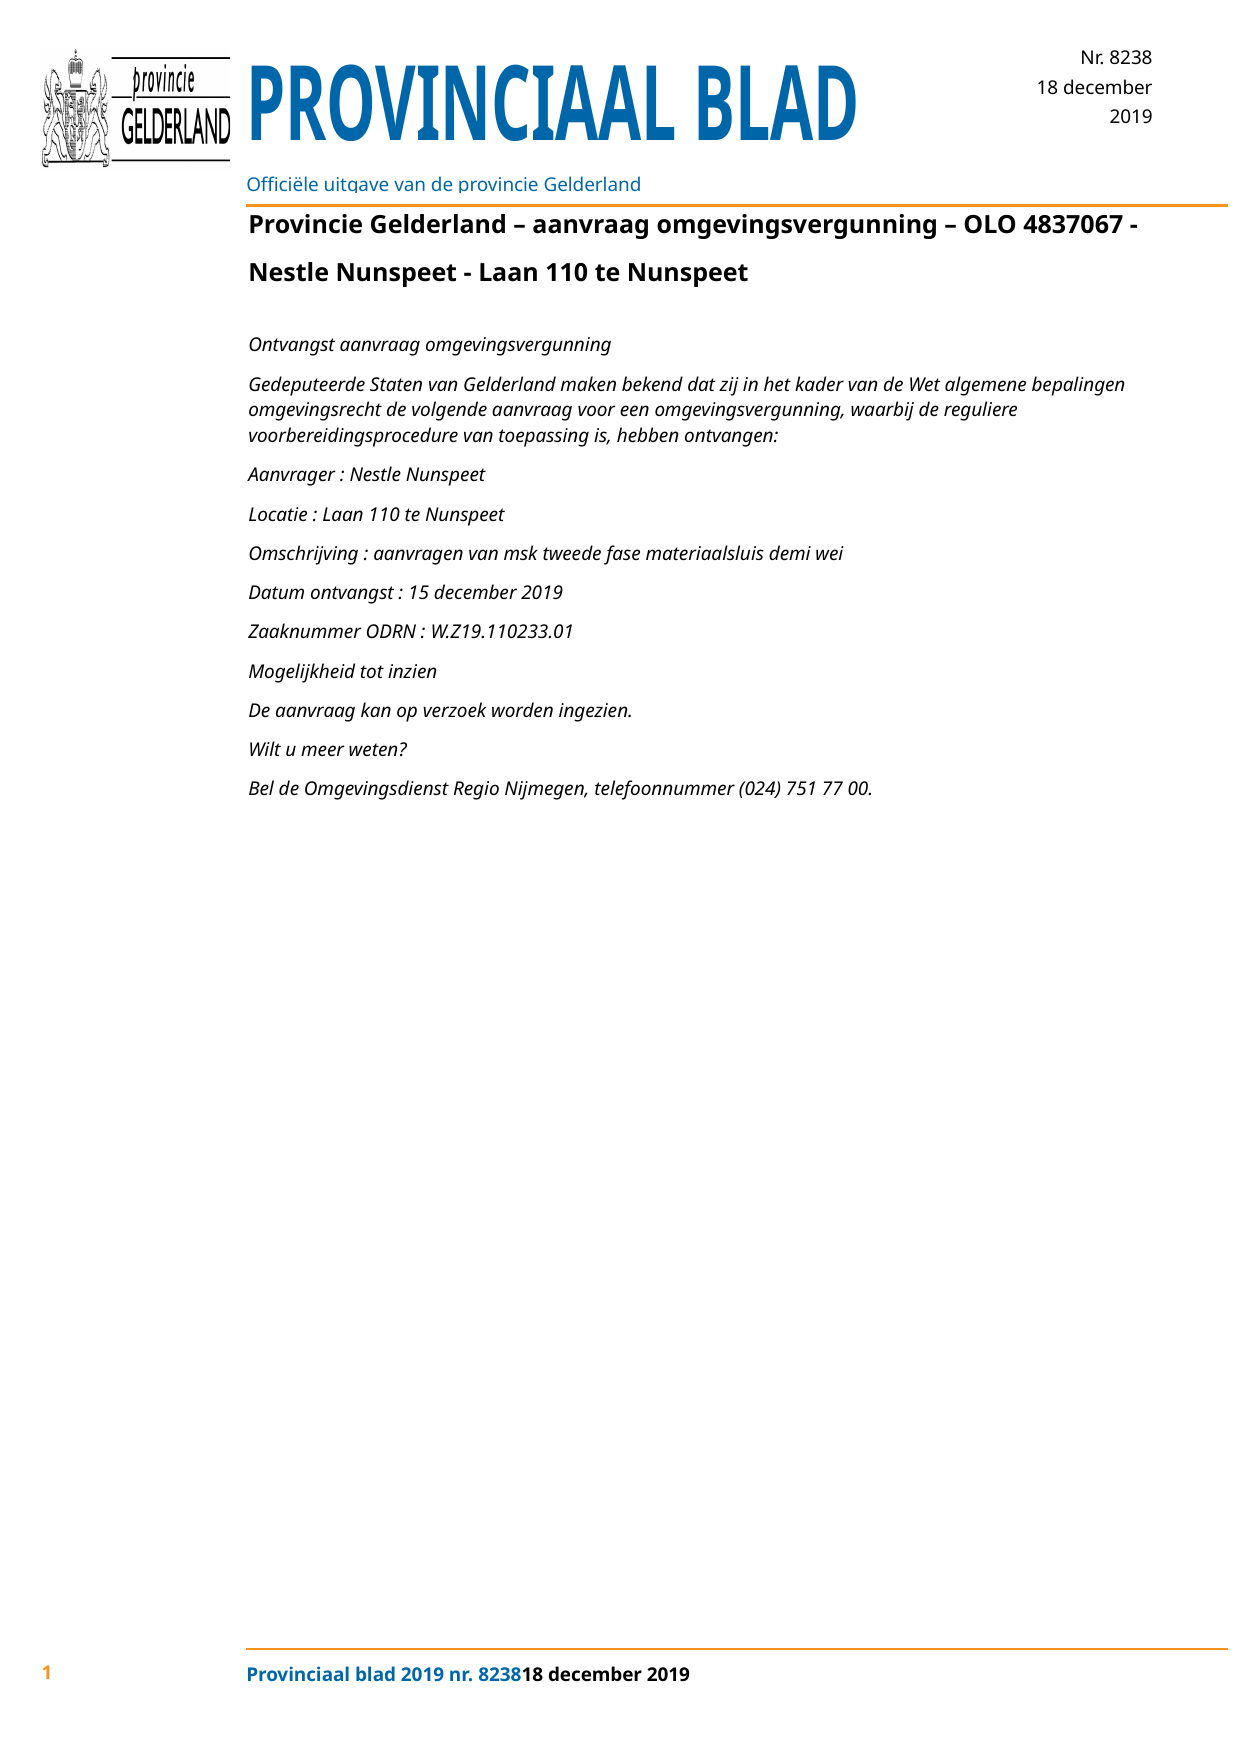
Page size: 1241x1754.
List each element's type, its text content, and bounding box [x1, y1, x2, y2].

text Provincie Gelderland – aanvraag omgevingsvergunning – OLO 4837067 - Nestle Nunspeet - Laan 110 te Nunspeet [248, 207, 1152, 288]
text Ontvangst aanvraag omgevingsvergunning [248, 331, 1152, 357]
text Omschrijving : aanvragen van msk tweede fase materiaalsluis demi wei [248, 540, 1152, 566]
text Datum ontvangst : 15 december 2019 [248, 579, 1152, 605]
text Bel de Omgevingsdienst Regio Nijmegen, telefoonnummer (024) 751 77 00. [248, 776, 1152, 801]
text Zaaknummer ODRN : W.Z19.110233.01 [248, 618, 1152, 644]
text Mogelijkheid tot inzien [248, 658, 1152, 683]
text De aanvraag kan op verzoek worden ingezien. [248, 697, 1152, 723]
text Aanvrager : Nestle Nunspeet [248, 461, 1152, 487]
text Wilt u meer weten? [248, 736, 1152, 762]
picture [41, 47, 231, 172]
text Locatie : Laan 110 te Nunspeet [248, 501, 1152, 526]
text Gedeputeerde Staten van Gelderland maken bekend dat zij in het kader van de Wet algemene bepalingen omgevingsrecht de volgende aanvraag voor een omgevingsvergunning, waarbij de reguliere voorbereidingsprocedure van toepassing is, hebben ontvangen: [248, 371, 1152, 448]
